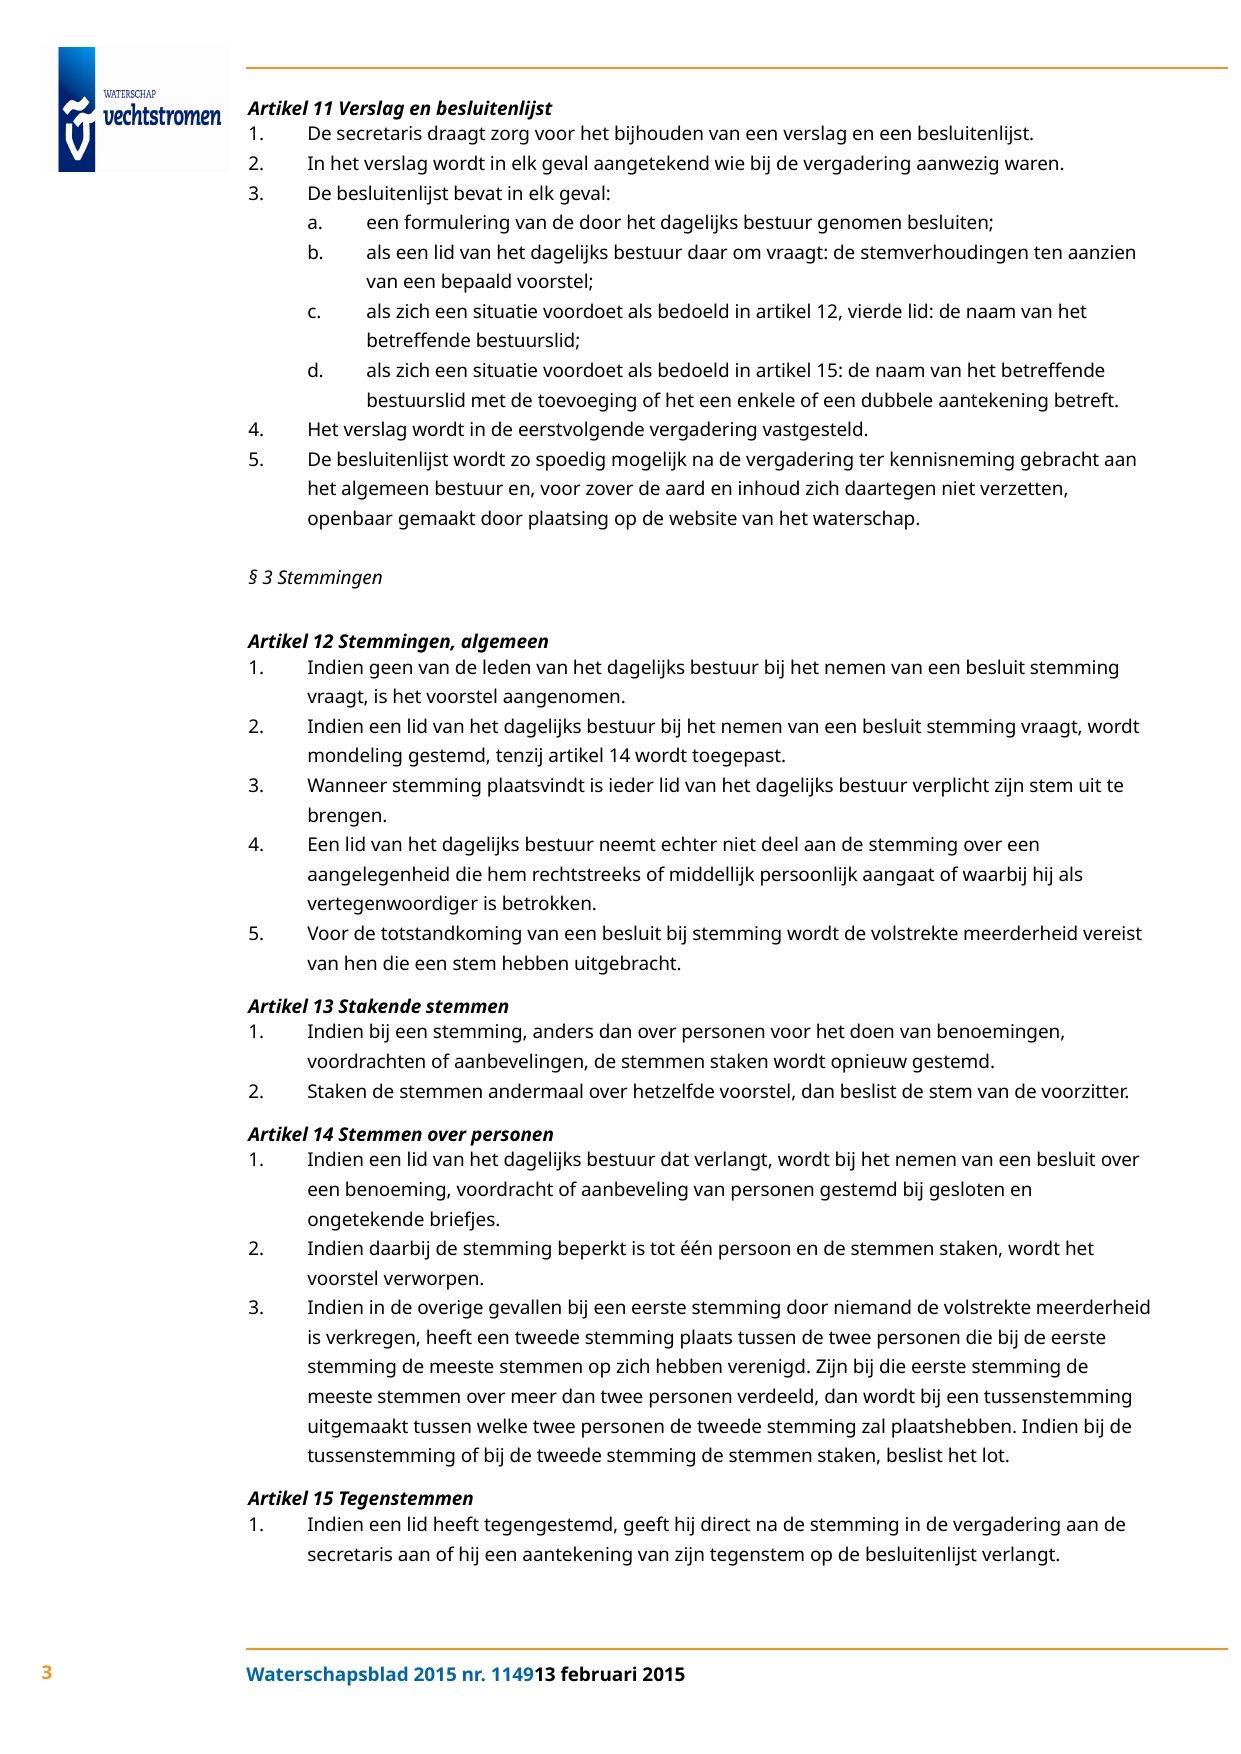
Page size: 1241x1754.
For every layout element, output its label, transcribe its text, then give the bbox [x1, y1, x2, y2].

text Artikel 11 Verslag en besluitenlijst [248, 95, 1152, 121]
list als zich een situatie voordoet als bedoeld in artikel 15: de naam van het betreffende bestuurslid met de toevoeging of het een enkele of een dubbele aantekening betreft. [307, 357, 1152, 412]
list als een lid van het dagelijks bestuur daar om vraagt: de stemverhoudingen ten aanzien van een bepaald voorstel; [307, 239, 1152, 294]
list Indien bij een stemming, anders dan over personen voor het doen van benoemingen, voordrachten of aanbevelingen, de stemmen staken wordt opnieuw gestemd. [248, 1019, 1152, 1074]
list De besluitenlijst wordt zo spoedig mogelijk na de vergadering ter kennisneming gebracht aan het algemeen bestuur en, voor zover de aard en inhoud zich daartegen niet verzetten, openbaar gemaakt door plaatsing op de website van het waterschap. [248, 446, 1152, 531]
text Artikel 14 Stemmen over personen [248, 1121, 1152, 1147]
list Wanneer stemming plaatsvindt is ieder lid van het dagelijks bestuur verplicht zijn stem uit te brengen. [248, 772, 1152, 828]
text Artikel 15 Tegenstemmen [248, 1486, 1152, 1511]
list De secretaris draagt zorg voor het bijhouden van een verslag en een besluitenlijst. [248, 121, 1152, 146]
list Het verslag wordt in de eerstvolgende vergadering vastgesteld. [248, 416, 1152, 442]
list De besluitenlijst bevat in elk geval: [248, 180, 1152, 205]
picture [41, 47, 231, 172]
text Artikel 12 Stemmingen, algemeen [248, 628, 1152, 654]
list als zich een situatie voordoet als bedoeld in artikel 12, vierde lid: de naam van het betreffende bestuurslid; [307, 298, 1152, 353]
list Indien daarbij de stemming beperkt is tot één persoon en de stemmen staken, wordt het voorstel verworpen. [248, 1235, 1152, 1291]
list een formulering van de door het dagelijks bestuur genomen besluiten; [307, 209, 1152, 235]
list Indien een lid van het dagelijks bestuur dat verlangt, wordt bij het nemen van een besluit over een benoeming, voordracht of aanbeveling van personen gestemd bij gesloten en ongetekende briefjes. [248, 1147, 1152, 1232]
list Indien een lid heeft tegengestemd, geeft hij direct na de stemming in de vergadering aan de secretaris aan of hij een aantekening van zijn tegenstem op de besluitenlijst verlangt. [248, 1511, 1152, 1567]
list Indien in de overige gevallen bij een eerste stemming door niemand de volstrekte meerderheid is verkregen, heeft een tweede stemming plaats tussen de twee personen die bij de eerste stemming de meeste stemmen op zich hebben verenigd. Zijn bij die eerste stemming de meeste stemmen over meer dan twee personen verdeeld, dan wordt bij een tussenstemming uitgemaakt tussen welke twee personen de tweede stemming zal plaatshebben. Indien bij de tussenstemming of bij de tweede stemming de stemmen staken, beslist het lot. [248, 1294, 1152, 1468]
list Indien geen van de leden van het dagelijks bestuur bij het nemen van een besluit stemming vraagt, is het voorstel aangenomen. [248, 654, 1152, 709]
list Indien een lid van het dagelijks bestuur bij het nemen van een besluit stemming vraagt, wordt mondeling gestemd, tenzij artikel 14 wordt toegepast. [248, 713, 1152, 768]
list Voor de totstandkoming van een besluit bij stemming wordt de volstrekte meerderheid vereist van hen die een stem hebben uitgebracht. [248, 920, 1152, 976]
list Een lid van het dagelijks bestuur neemt echter niet deel aan de stemming over een aangelegenheid die hem rechtstreeks of middellijk persoonlijk aangaat of waarbij hij als vertegenwoordiger is betrokken. [248, 831, 1152, 916]
list Staken de stemmen andermaal over hetzelfde voorstel, dan beslist de stem van de voorzitter. [248, 1078, 1152, 1103]
text Artikel 13 Stakende stemmen [248, 993, 1152, 1019]
list In het verslag wordt in elk geval aangetekend wie bij de vergadering aanwezig waren. [248, 150, 1152, 176]
text § 3 Stemmingen [248, 564, 1152, 590]
